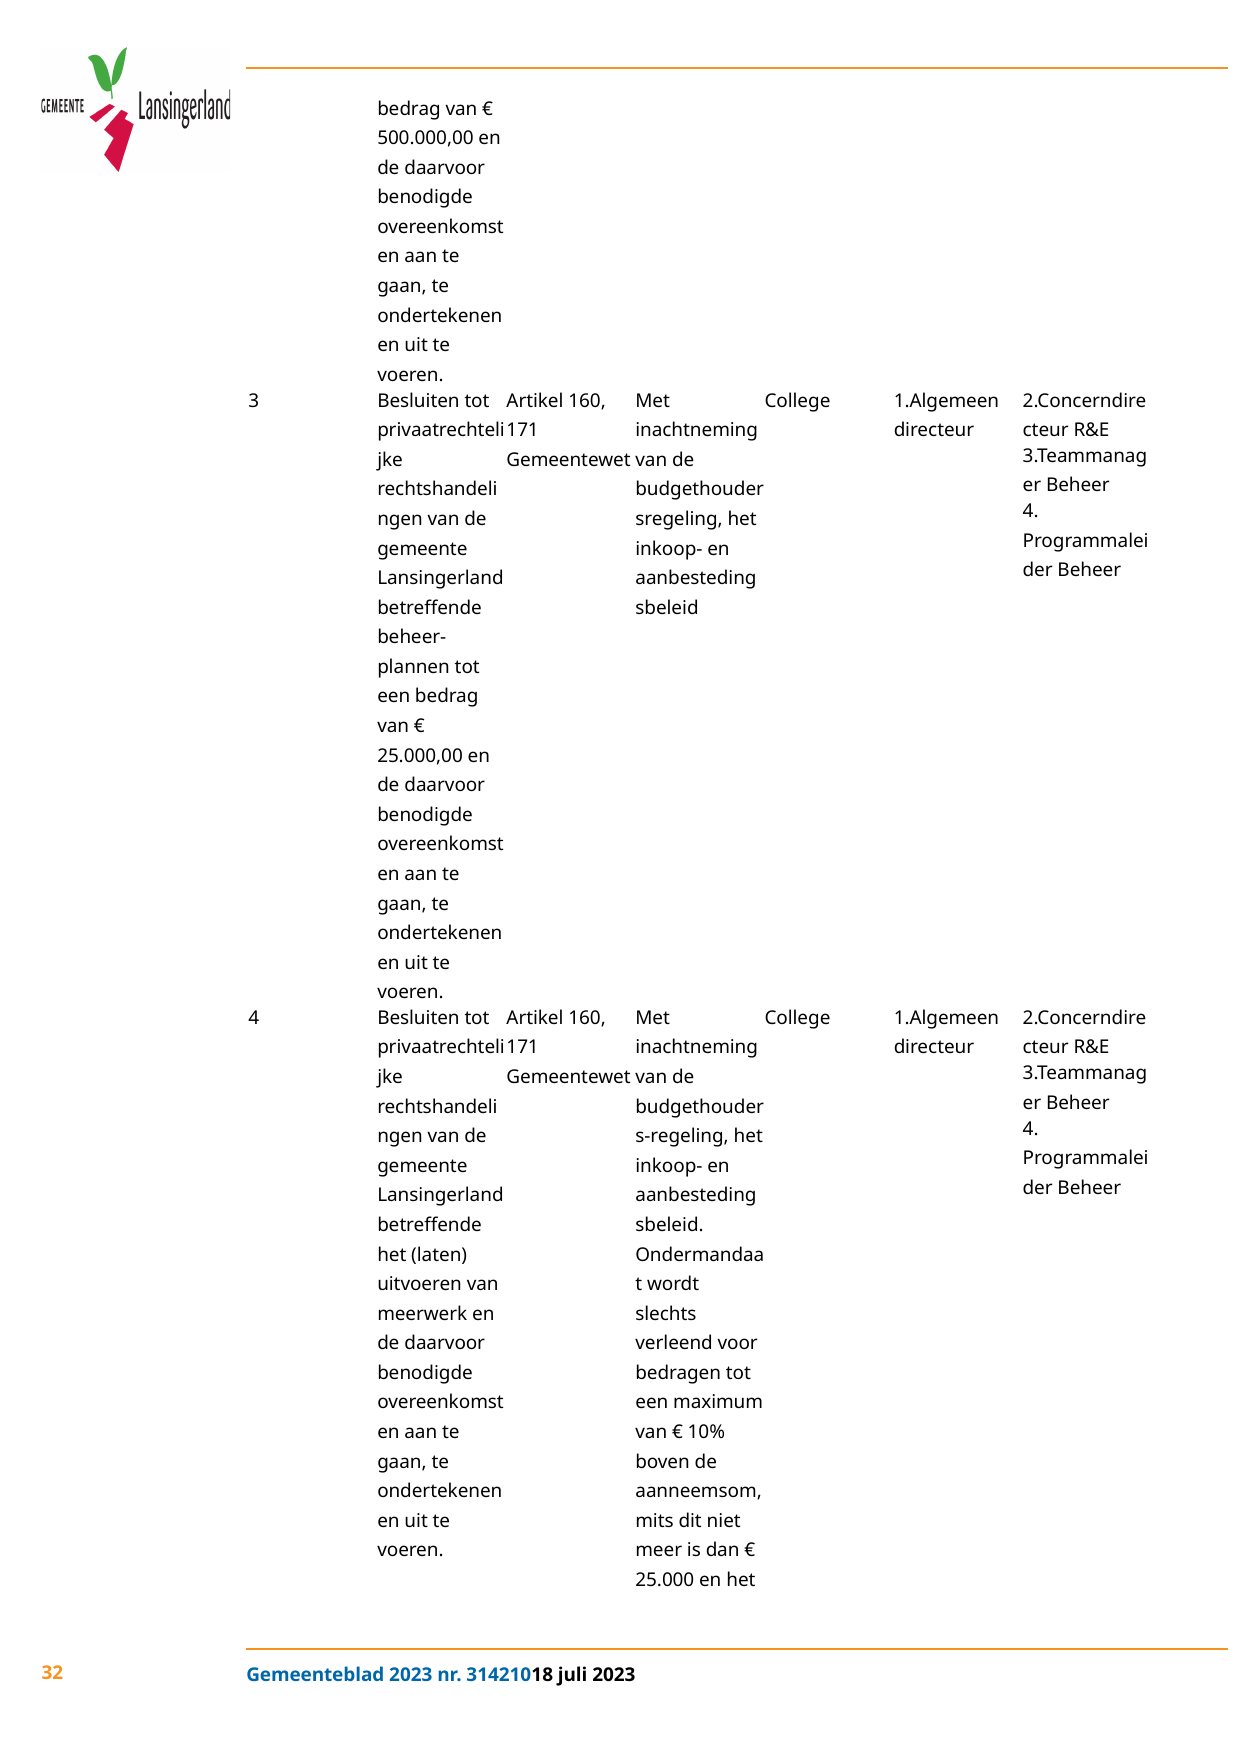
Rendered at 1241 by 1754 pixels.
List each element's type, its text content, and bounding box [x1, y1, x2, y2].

table_cell Artikel 160, 171 Gemeentewet [506, 387, 635, 1004]
table_cell bedrag van € 500.000,00 en de daarvoor benodigde overeenkomsten aan te gaan, te ondertekenen en uit te voeren. [377, 95, 506, 387]
table_cell [635, 95, 764, 387]
table_cell Met inachtneming van de budgethoudersregeling, het inkoop- en aanbestedingsbeleid [635, 387, 764, 1004]
table_cell Met inachtneming van de budgethouders-regeling, het inkoop- en aanbestedingsbeleid. Ondermandaat wordt slechts verleend voor bedragen tot een maximum van € 10% boven de aanneemsom, mits dit niet meer is dan € 25.000 en het [635, 1004, 764, 1592]
table_cell College [764, 1004, 893, 1592]
table_cell 1.Algemeen directeur [894, 1004, 1022, 1592]
table_cell [506, 95, 635, 387]
table_cell 4. Programmaleider Beheer [1023, 1115, 1152, 1592]
table_cell Besluiten tot privaatrechtelijke rechtshandelingen van de gemeente Lansingerland betreffende beheer-plannen tot een bedrag van € 25.000,00 en de daarvoor benodigde overeenkomsten aan te gaan, te ondertekenen en uit te voeren. [377, 387, 506, 1004]
table_cell 2.Concerndirecteur R&E [1023, 1004, 1152, 1059]
table_cell [764, 95, 893, 387]
table_cell 2.Concerndirecteur R&E [1023, 387, 1152, 442]
table_cell College [764, 387, 893, 1004]
picture [41, 47, 231, 172]
table_cell [248, 95, 377, 387]
table_cell Besluiten tot privaatrechtelijke rechtshandelingen van de gemeente Lansingerland betreffende het (laten) uitvoeren van meerwerk en de daarvoor benodigde overeenkomsten aan te gaan, te ondertekenen en uit te voeren. [377, 1004, 506, 1592]
table_cell 3 [248, 387, 377, 1004]
table_cell 4 [248, 1004, 377, 1592]
table_cell 1.Algemeen directeur [894, 387, 1022, 1004]
table_cell 3.Teammanager Beheer [1023, 442, 1152, 497]
table_cell 3.Teammanager Beheer [1023, 1060, 1152, 1115]
table_cell Artikel 160, 171 Gemeentewet [506, 1004, 635, 1592]
table_cell 4. Programmaleider Beheer [1023, 498, 1152, 1004]
table_cell [894, 95, 1022, 387]
table_cell [1023, 95, 1152, 387]
